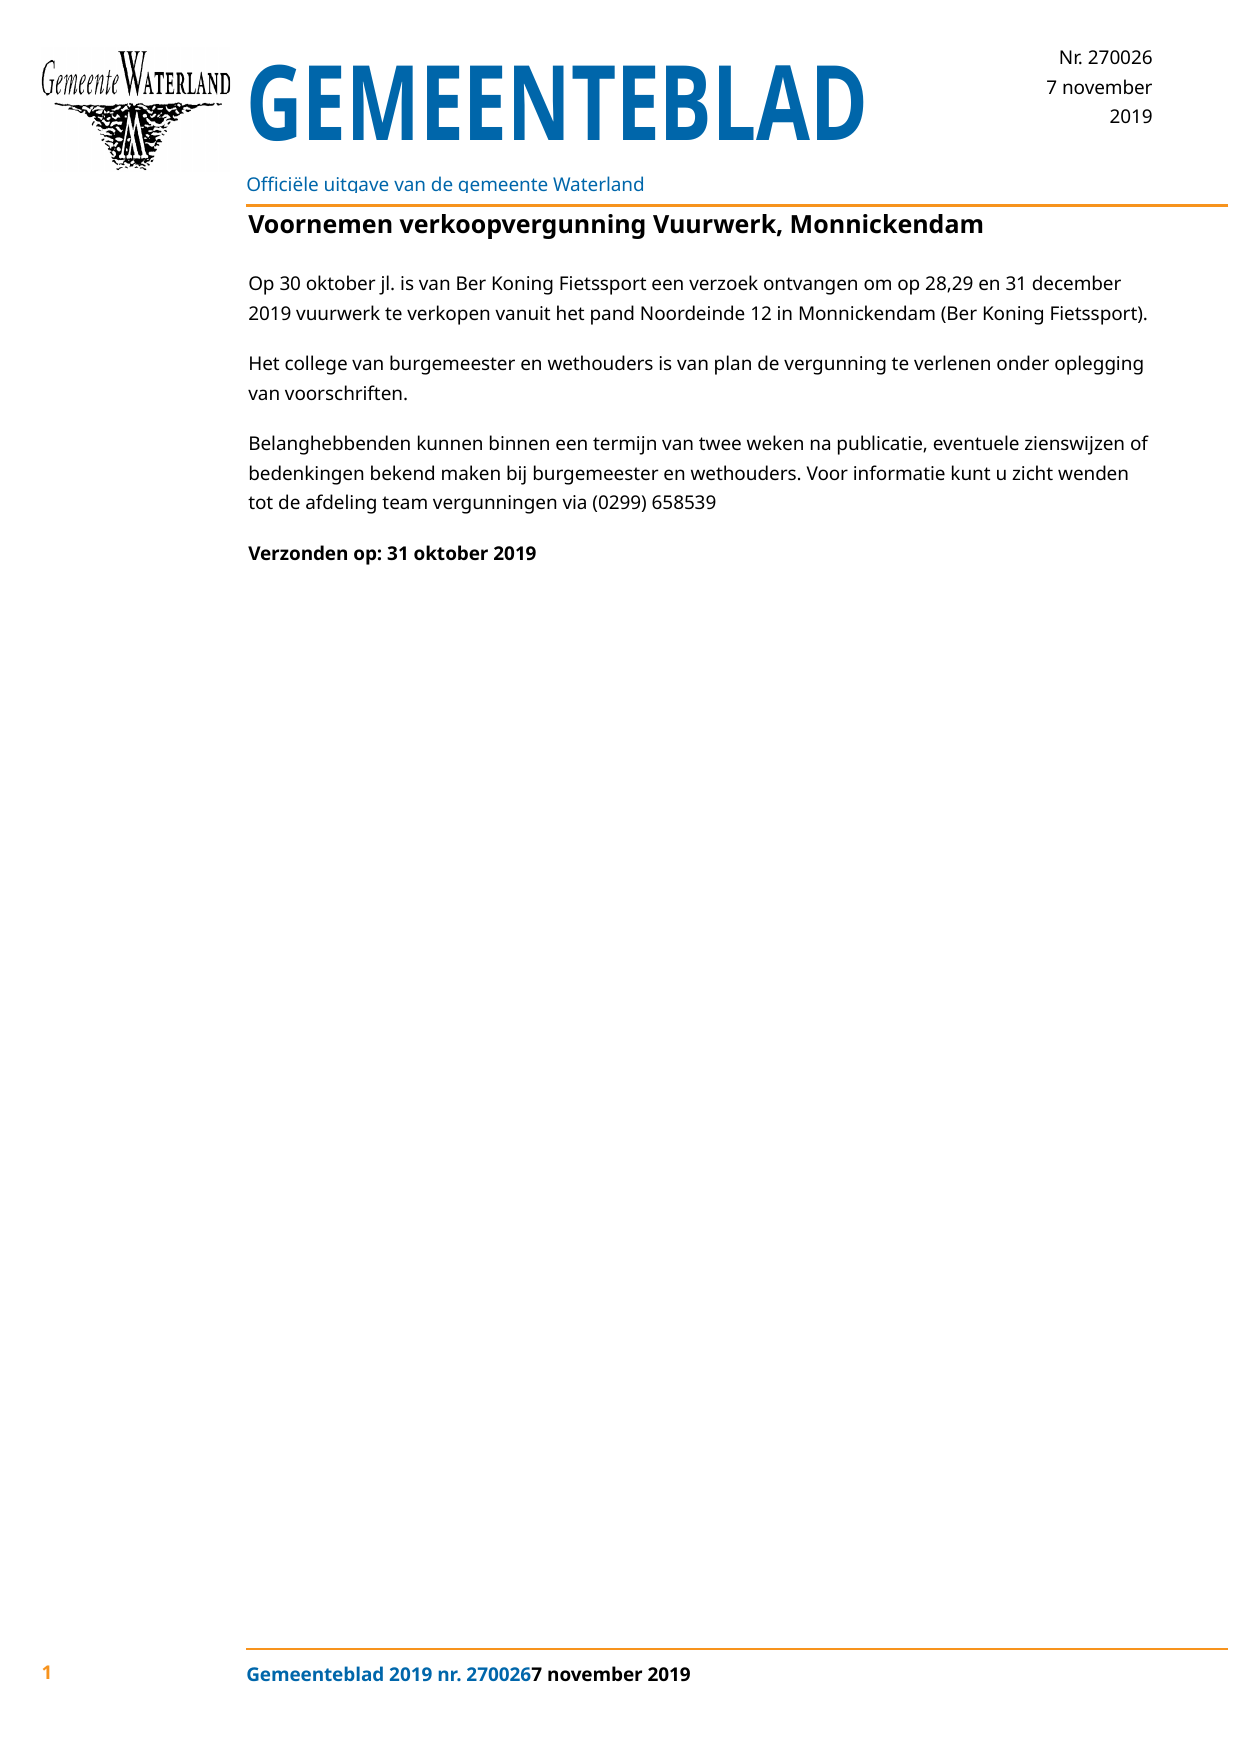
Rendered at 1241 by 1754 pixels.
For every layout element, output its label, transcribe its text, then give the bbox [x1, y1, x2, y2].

text Belanghebbenden kunnen binnen een termijn van twee weken na publicatie, eventuele zienswijzen of bedenkingen bekend maken bij burgemeester en wethouders. Voor informatie kunt u zicht wenden tot de afdeling team vergunningen via (0299) 658539 [248, 430, 1152, 515]
text Verzonden op: 31 oktober 2019 [248, 540, 1152, 566]
text Op 30 oktober jl. is van Ber Koning Fietssport een verzoek ontvangen om op 28,29 en 31 december 2019 vuurwerk te verkopen vanuit het pand Noordeinde 12 in Monnickendam (Ber Koning Fietssport). [248, 270, 1152, 326]
text Het college van burgemeester en wethouders is van plan de vergunning te verlenen onder oplegging van voorschriften. [248, 350, 1152, 406]
text Voornemen verkoopvergunning Vuurwerk, Monnickendam [248, 207, 1152, 241]
picture [41, 47, 231, 172]
